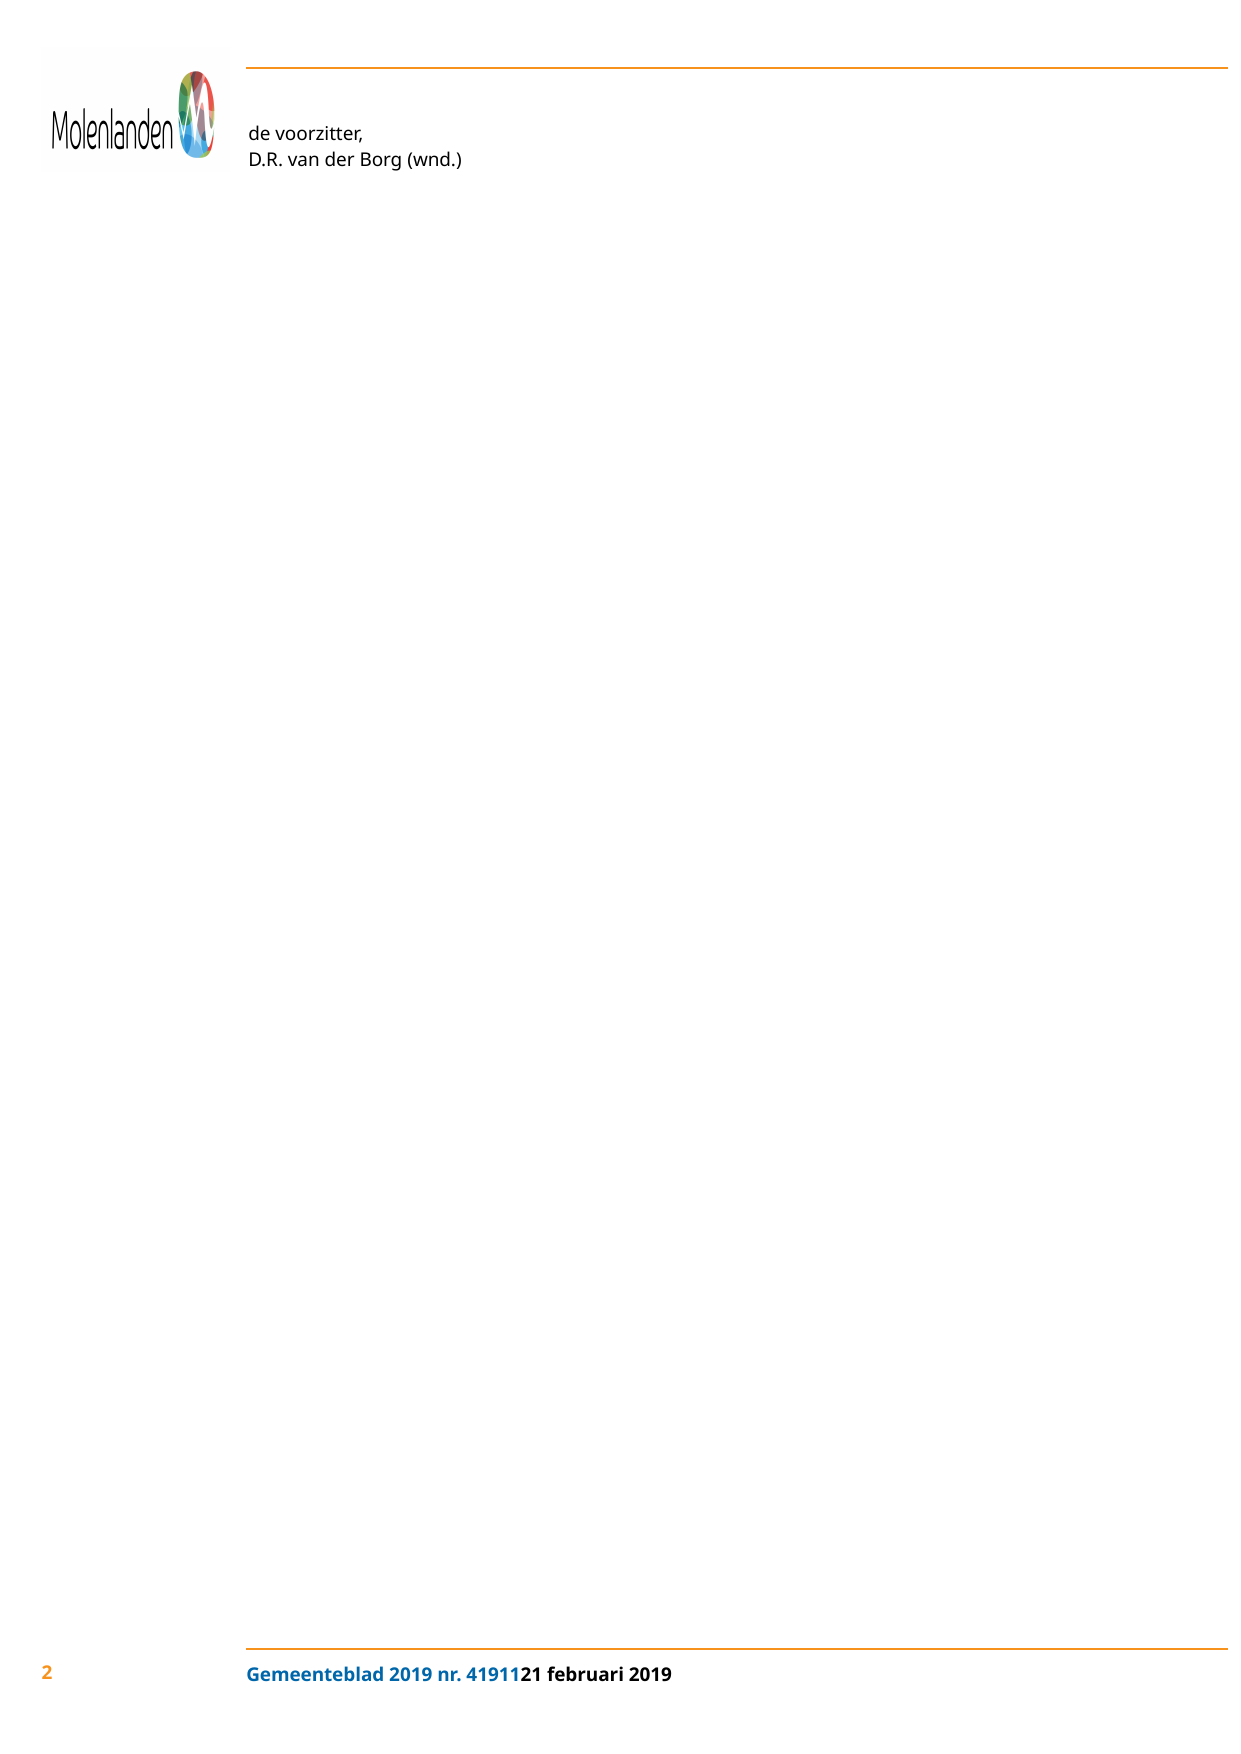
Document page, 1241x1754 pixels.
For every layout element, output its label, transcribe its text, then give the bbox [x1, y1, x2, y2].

picture [41, 47, 231, 172]
text D.R. van der Borg (wnd.) [248, 146, 1152, 172]
text de voorzitter, [248, 121, 1152, 146]
